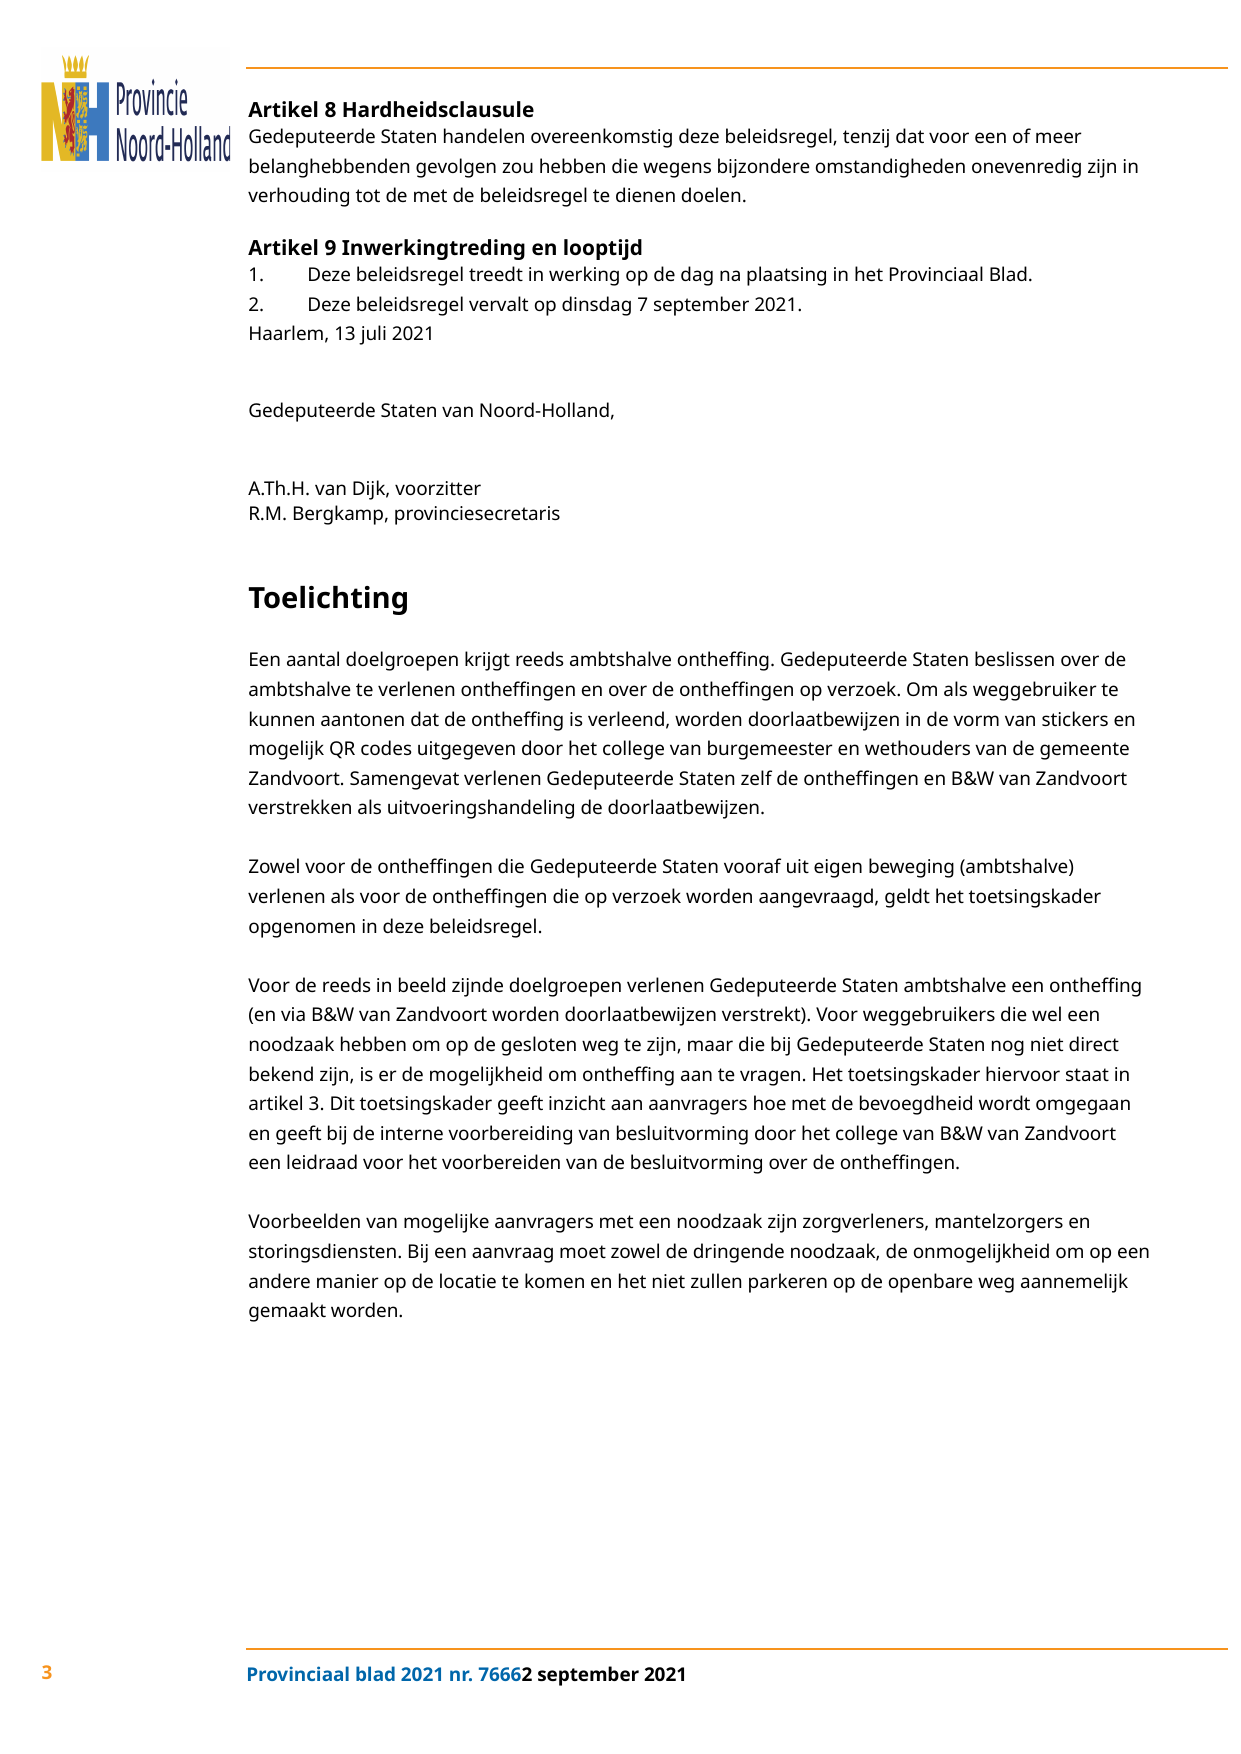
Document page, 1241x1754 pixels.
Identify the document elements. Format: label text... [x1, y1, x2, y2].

text A.Th.H. van Dijk, voorzitter [248, 475, 1152, 501]
text R.M. Bergkamp, provinciesecretaris [248, 501, 1152, 526]
text Gedeputeerde Staten handelen overeenkomstig deze beleidsregel, tenzij dat voor een of meer belanghebbenden gevolgen zou hebben die wegens bijzondere omstandigheden onevenredig zijn in verhouding tot de met de beleidsregel te dienen doelen. [248, 123, 1152, 208]
text Haarlem, 13 juli 2021 [248, 320, 1152, 346]
list Deze beleidsregel vervalt op dinsdag 7 september 2021. [248, 291, 1152, 317]
text Artikel 9 Inwerkingtreding en looptijd [248, 233, 1152, 261]
text Toelichting [248, 578, 1152, 617]
text Voor de reeds in beeld zijnde doelgroepen verlenen Gedeputeerde Staten ambtshalve een ontheffing (en via B&W van Zandvoort worden doorlaatbewijzen verstrekt). Voor weggebruikers die wel een noodzaak hebben om op de gesloten weg te zijn, maar die bij Gedeputeerde Staten nog niet direct bekend zijn, is er de mogelijkheid om ontheffing aan te vragen. Het toetsingskader hiervoor staat in artikel 3. Dit toetsingskader geeft inzicht aan aanvragers hoe met de bevoegdheid wordt omgegaan en geeft bij de interne voorbereiding van besluitvorming door het college van B&W van Zandvoort een leidraad voor het voorbereiden van de besluitvorming over de ontheffingen. [248, 972, 1152, 1175]
picture [41, 47, 231, 172]
text Zowel voor de ontheffingen die Gedeputeerde Staten vooraf uit eigen beweging (ambtshalve) verlenen als voor de ontheffingen die op verzoek worden aangevraagd, geldt het toetsingskader opgenomen in deze beleidsregel. [248, 854, 1152, 938]
text Een aantal doelgroepen krijgt reeds ambtshalve ontheffing. Gedeputeerde Staten beslissen over de ambtshalve te verlenen ontheffingen en over de ontheffingen op verzoek. Om als weggebruiker te kunnen aantonen dat de ontheffing is verleend, worden doorlaatbewijzen in de vorm van stickers en mogelijk QR codes uitgegeven door het college van burgemeester en wethouders van de gemeente Zandvoort. Samengevat verlenen Gedeputeerde Staten zelf de ontheffingen en B&W van Zandvoort verstrekken als uitvoeringshandeling de doorlaatbewijzen. [248, 647, 1152, 820]
text Gedeputeerde Staten van Noord-Holland, [248, 398, 1152, 423]
text Artikel 8 Hardheidsclausule [248, 95, 1152, 123]
list Deze beleidsregel treedt in werking op de dag na plaatsing in het Provinciaal Blad. [248, 261, 1152, 287]
text Voorbeelden van mogelijke aanvragers met een noodzaak zijn zorgverleners, mantelzorgers en storingsdiensten. Bij een aanvraag moet zowel de dringende noodzaak, de onmogelijkheid om op een andere manier op de locatie te komen en het niet zullen parkeren op de openbare weg aannemelijk gemaakt worden. [248, 1209, 1152, 1323]
